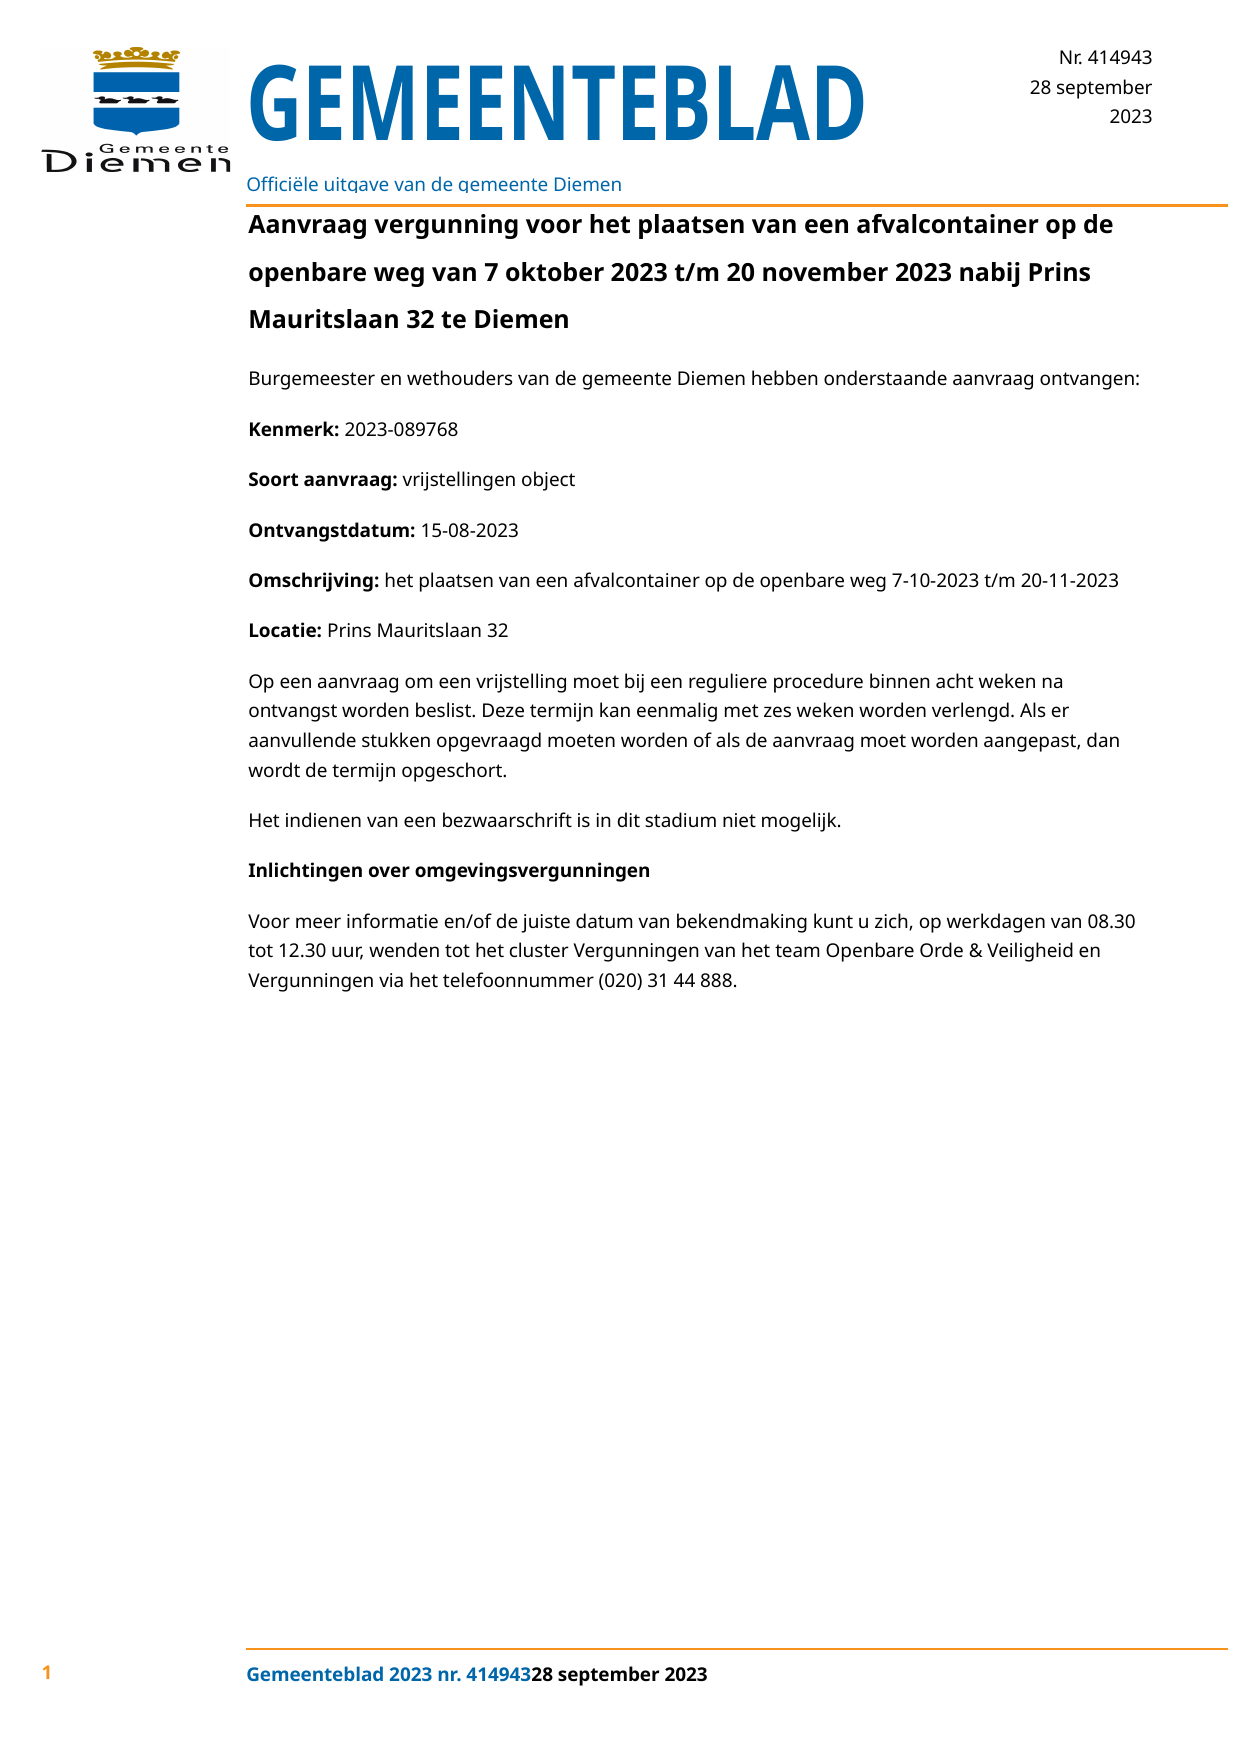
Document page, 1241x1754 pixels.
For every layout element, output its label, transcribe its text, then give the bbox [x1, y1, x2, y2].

text Aanvraag vergunning voor het plaatsen van een afvalcontainer op de openbare weg van 7 oktober 2023 t/m 20 november 2023 nabij Prins Mauritslaan 32 te Diemen [248, 207, 1152, 336]
text Ontvangstdatum: 15-08-2023 [248, 517, 1152, 542]
text Het indienen van een bezwaarschrift is in dit stadium niet mogelijk. [248, 807, 1152, 833]
text Op een aanvraag om een vrijstelling moet bij een reguliere procedure binnen acht weken na ontvangst worden beslist. Deze termijn kan eenmalig met zes weken worden verlengd. Als er aanvullende stukken opgevraagd moeten worden of als de aanvraag moet worden aangepast, dan wordt de termijn opgeschort. [248, 668, 1152, 782]
text Kenmerk: 2023-089768 [248, 416, 1152, 442]
text Omschrijving: het plaatsen van een afvalcontainer op de openbare weg 7-10-2023 t/m 20-11-2023 [248, 567, 1152, 593]
text Voor meer informatie en/of de juiste datum van bekendmaking kunt u zich, op werkdagen van 08.30 tot 12.30 uur, wenden tot het cluster Vergunningen van het team Openbare Orde & Veiligheid en Vergunningen via het telefoonnummer (020) 31 44 888. [248, 908, 1152, 993]
text Burgemeester en wethouders van de gemeente Diemen hebben onderstaande aanvraag ontvangen: [248, 366, 1152, 391]
text Inlichtingen over omgevingsvergunningen [248, 858, 1152, 883]
text Locatie: Prins Mauritslaan 32 [248, 618, 1152, 643]
picture [41, 47, 231, 172]
text Soort aanvraag: vrijstellingen object [248, 466, 1152, 492]
